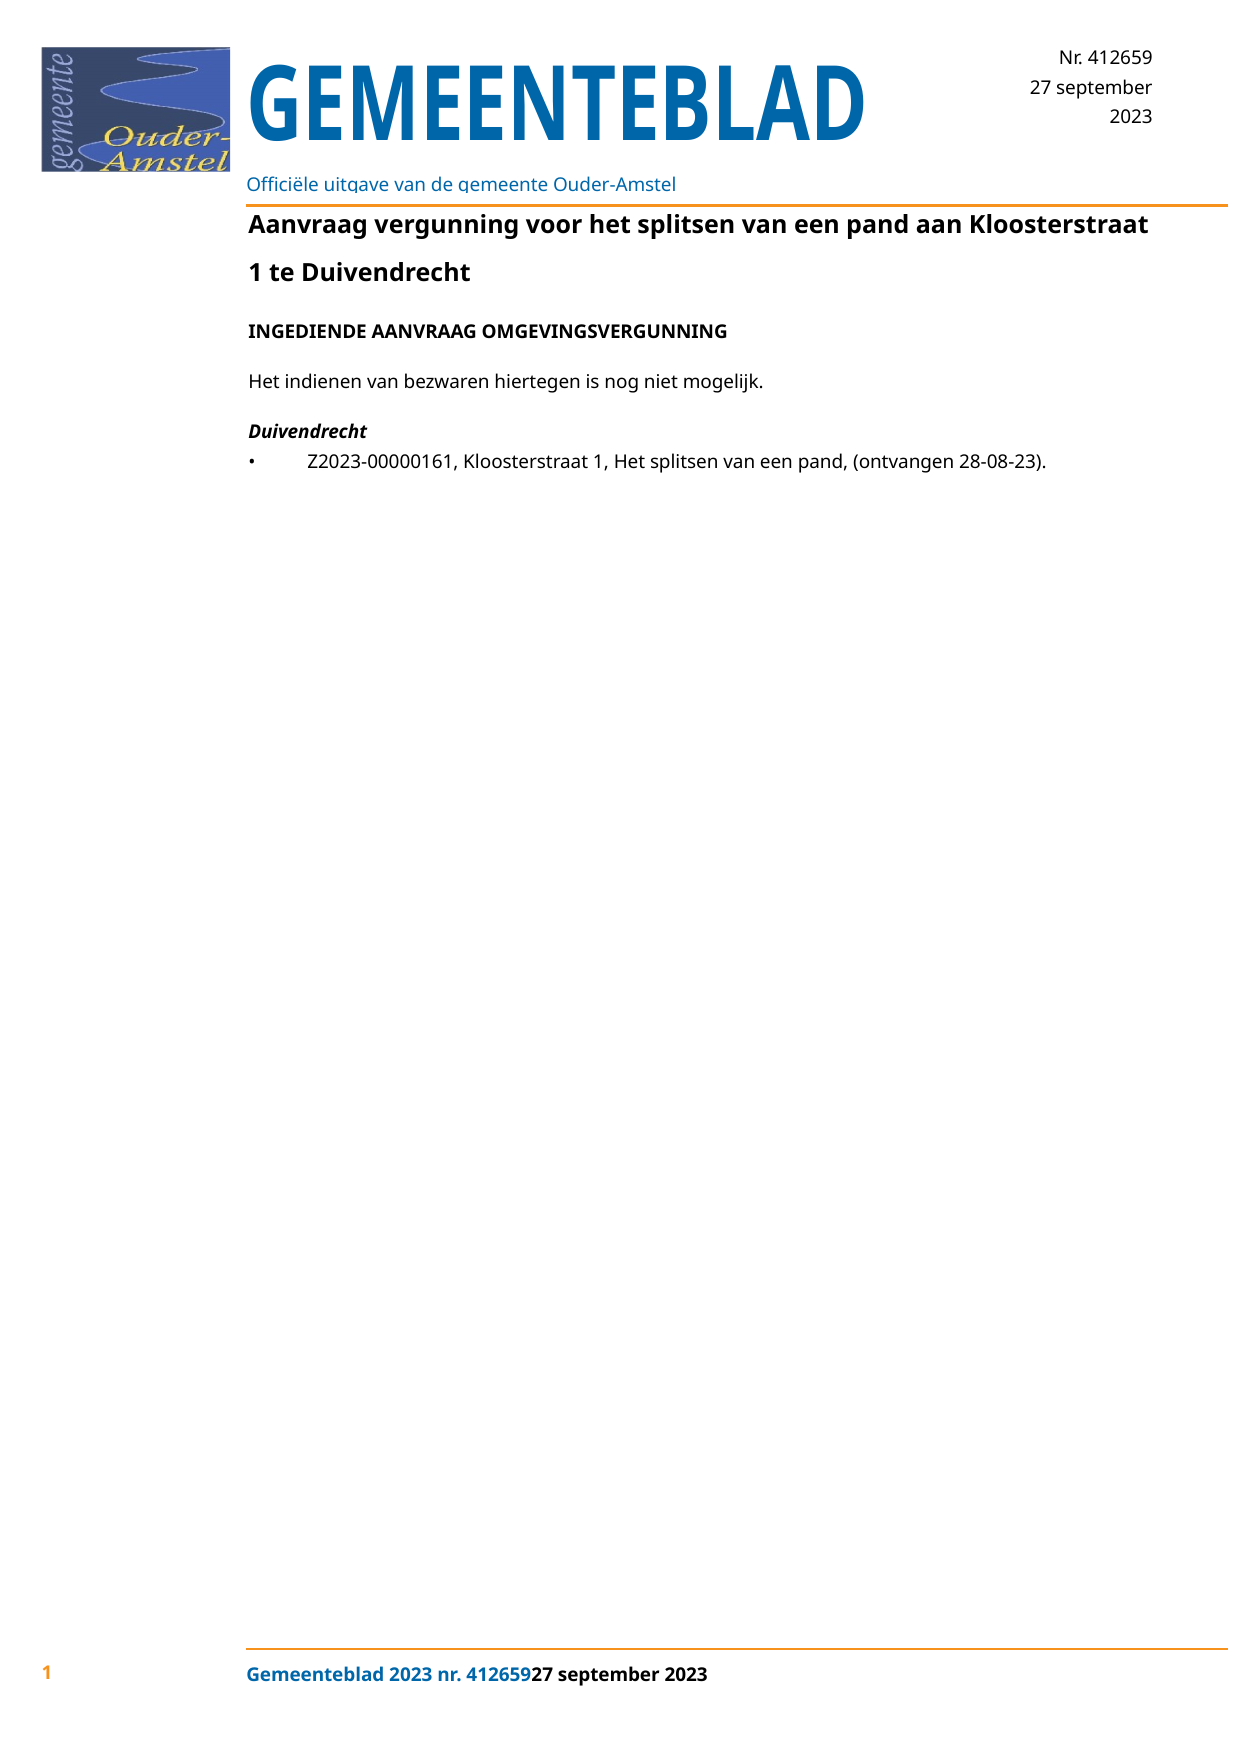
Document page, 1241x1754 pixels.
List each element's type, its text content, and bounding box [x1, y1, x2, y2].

text Aanvraag vergunning voor het splitsen van een pand aan Kloosterstraat 1 te Duivendrecht [248, 207, 1152, 288]
list Z2023-00000161, Kloosterstraat 1, Het splitsen van een pand, (ontvangen 28-08-23). [248, 448, 1152, 474]
picture [41, 47, 231, 172]
text Duivendrecht [248, 419, 1152, 444]
text INGEDIENDE AANVRAAG OMGEVINGSVERGUNNING [248, 318, 1152, 344]
text Het indienen van bezwaren hiertegen is nog niet mogelijk. [248, 368, 1152, 394]
